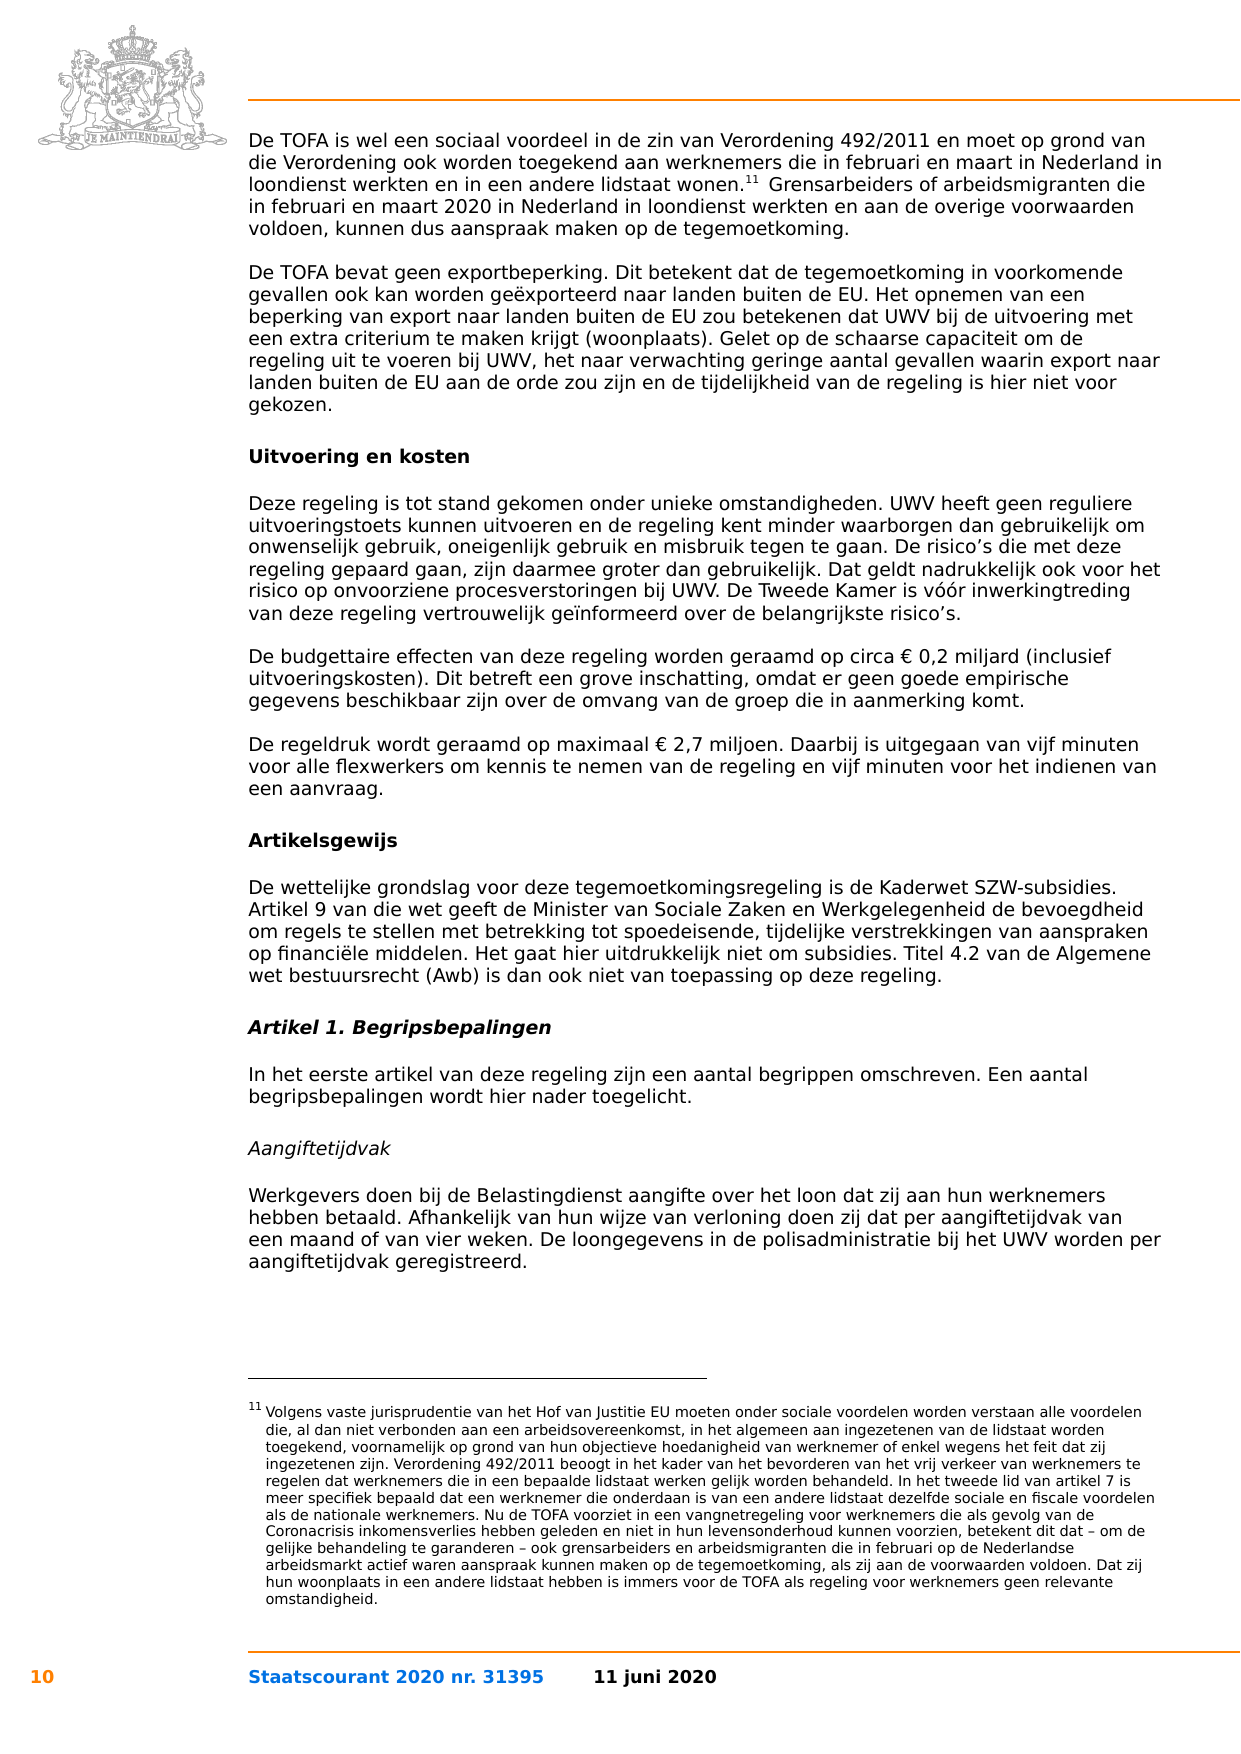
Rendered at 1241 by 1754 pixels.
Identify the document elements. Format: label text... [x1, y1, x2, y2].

text De TOFA bevat geen exportbeperking. Dit betekent dat de tegemoetkoming in voorkomende gevallen ook kan worden geëxporteerd naar landen buiten de EU. Het opnemen van een beperking van export naar landen buiten de EU zou betekenen dat UWV bij de uitvoering met een extra criterium te maken krijgt (woonplaats). Gelet op de schaarse capaciteit om de regeling uit te voeren bij UWV, het naar verwachting geringe aantal gevallen waarin export naar landen buiten de EU aan de orde zou zijn en de tijdelijkheid van de regeling is hier niet voor gekozen. [248, 262, 1163, 416]
text De regeldruk wordt geraamd op maximaal € 2,7 miljoen. Daarbij is uitgegaan van vijf minuten voor alle flexwerkers om kennis te nemen van de regeling en vijf minuten voor het indienen van een aanvraag. [248, 734, 1163, 800]
text Volgens vaste jurisprudentie van het Hof van Justitie EU moeten onder sociale voordelen worden verstaan alle voordelen die, al dan niet verbonden aan een arbeidsovereenkomst, in het algemeen aan ingezetenen van de lidstaat worden toegekend, voornamelijk op grond van hun objectieve hoedanigheid van werknemer of enkel wegens het feit dat zij ingezetenen zijn. Verordening 492/2011 beoogt in het kader van het bevorderen van het vrij verkeer van werknemers te regelen dat werknemers die in een bepaalde lidstaat werken gelijk worden behandeld. In het tweede lid van artikel 7 is meer specifiek bepaald dat een werknemer die onderdaan is van een andere lidstaat dezelfde sociale en fiscale voordelen als de nationale werknemers. Nu de TOFA voorziet in een vangnetregeling voor werknemers die als gevolg van de Coronacrisis inkomensverlies hebben geleden en niet in hun levensonderhoud kunnen voorzien, betekent dit dat – om de gelijke behandeling te garanderen – ook grensarbeiders en arbeidsmigranten die in februari op de Nederlandse arbeidsmarkt actief waren aanspraak kunnen maken op de tegemoetkoming, als zij aan de voorwaarden voldoen. Dat zij hun woonplaats in een andere lidstaat hebben is immers voor de TOFA als regeling voor werknemers geen relevante omstandigheid. [248, 1400, 1163, 1608]
subtitle Artikelsgewijs [248, 830, 1163, 852]
subtitle Artikel 1. Begripsbepalingen [248, 1017, 1163, 1039]
picture [38, 25, 227, 150]
text De wettelijke grondslag voor deze tegemoetkomingsregeling is de Kaderwet SZW-subsidies. Artikel 9 van die wet geeft de Minister van Sociale Zaken en Werkgelegenheid de bevoegdheid om regels te stellen met betrekking tot spoedeisende, tijdelijke verstrekkingen van aanspraken op financiële middelen. Het gaat hier uitdrukkelijk niet om subsidies. Titel 4.2 van de Algemene wet bestuursrecht (Awb) is dan ook niet van toepassing op deze regeling. [248, 877, 1163, 987]
text De budgettaire effecten van deze regeling worden geraamd op circa € 0,2 miljard (inclusief uitvoeringskosten). Dit betreft een grove inschatting, omdat er geen goede empirische gegevens beschikbaar zijn over de omvang van de groep die in aanmerking komt. [248, 646, 1163, 712]
subtitle Uitvoering en kosten [248, 446, 1163, 467]
text Deze regeling is tot stand gekomen onder unieke omstandigheden. UWV heeft geen reguliere uitvoeringstoets kunnen uitvoeren en de regeling kent minder waarborgen dan gebruikelijk om onwenselijk gebruik, oneigenlijk gebruik en misbruik tegen te gaan. De risico’s die met deze regeling gepaard gaan, zijn daarmee groter dan gebruikelijk. Dat geldt nadrukkelijk ook voor het risico op onvoorziene procesverstoringen bij UWV. De Tweede Kamer is vóór inwerkingtreding van deze regeling vertrouwelijk geïnformeerd over de belangrijkste risico’s. [248, 492, 1163, 624]
text Werkgevers doen bij de Belastingdienst aangifte over het loon dat zij aan hun werknemers hebben betaald. Afhankelijk van hun wijze van verloning doen zij dat per aangiftetijdvak van een maand of van vier weken. De loongegevens in de polisadministratie bij het UWV worden per aangiftetijdvak geregistreerd. [248, 1185, 1163, 1273]
text De TOFA is wel een sociaal voordeel in de zin van Verordening 492/2011 en moet op grond van die Verordening ook worden toegekend aan werknemers die in februari en maart in Nederland in loondienst werkten en in een andere lidstaat wonen. Grensarbeiders of arbeidsmigranten die in februari en maart 2020 in Nederland in loondienst werkten en aan de overige voorwaarden voldoen, kunnen dus aanspraak maken op de tegemoetkoming. [248, 130, 1163, 240]
text In het eerste artikel van deze regeling zijn een aantal begrippen omschreven. Een aantal begripsbepalingen wordt hier nader toegelicht. [248, 1064, 1163, 1108]
subtitle Aangiftetijdvak [248, 1138, 1163, 1160]
